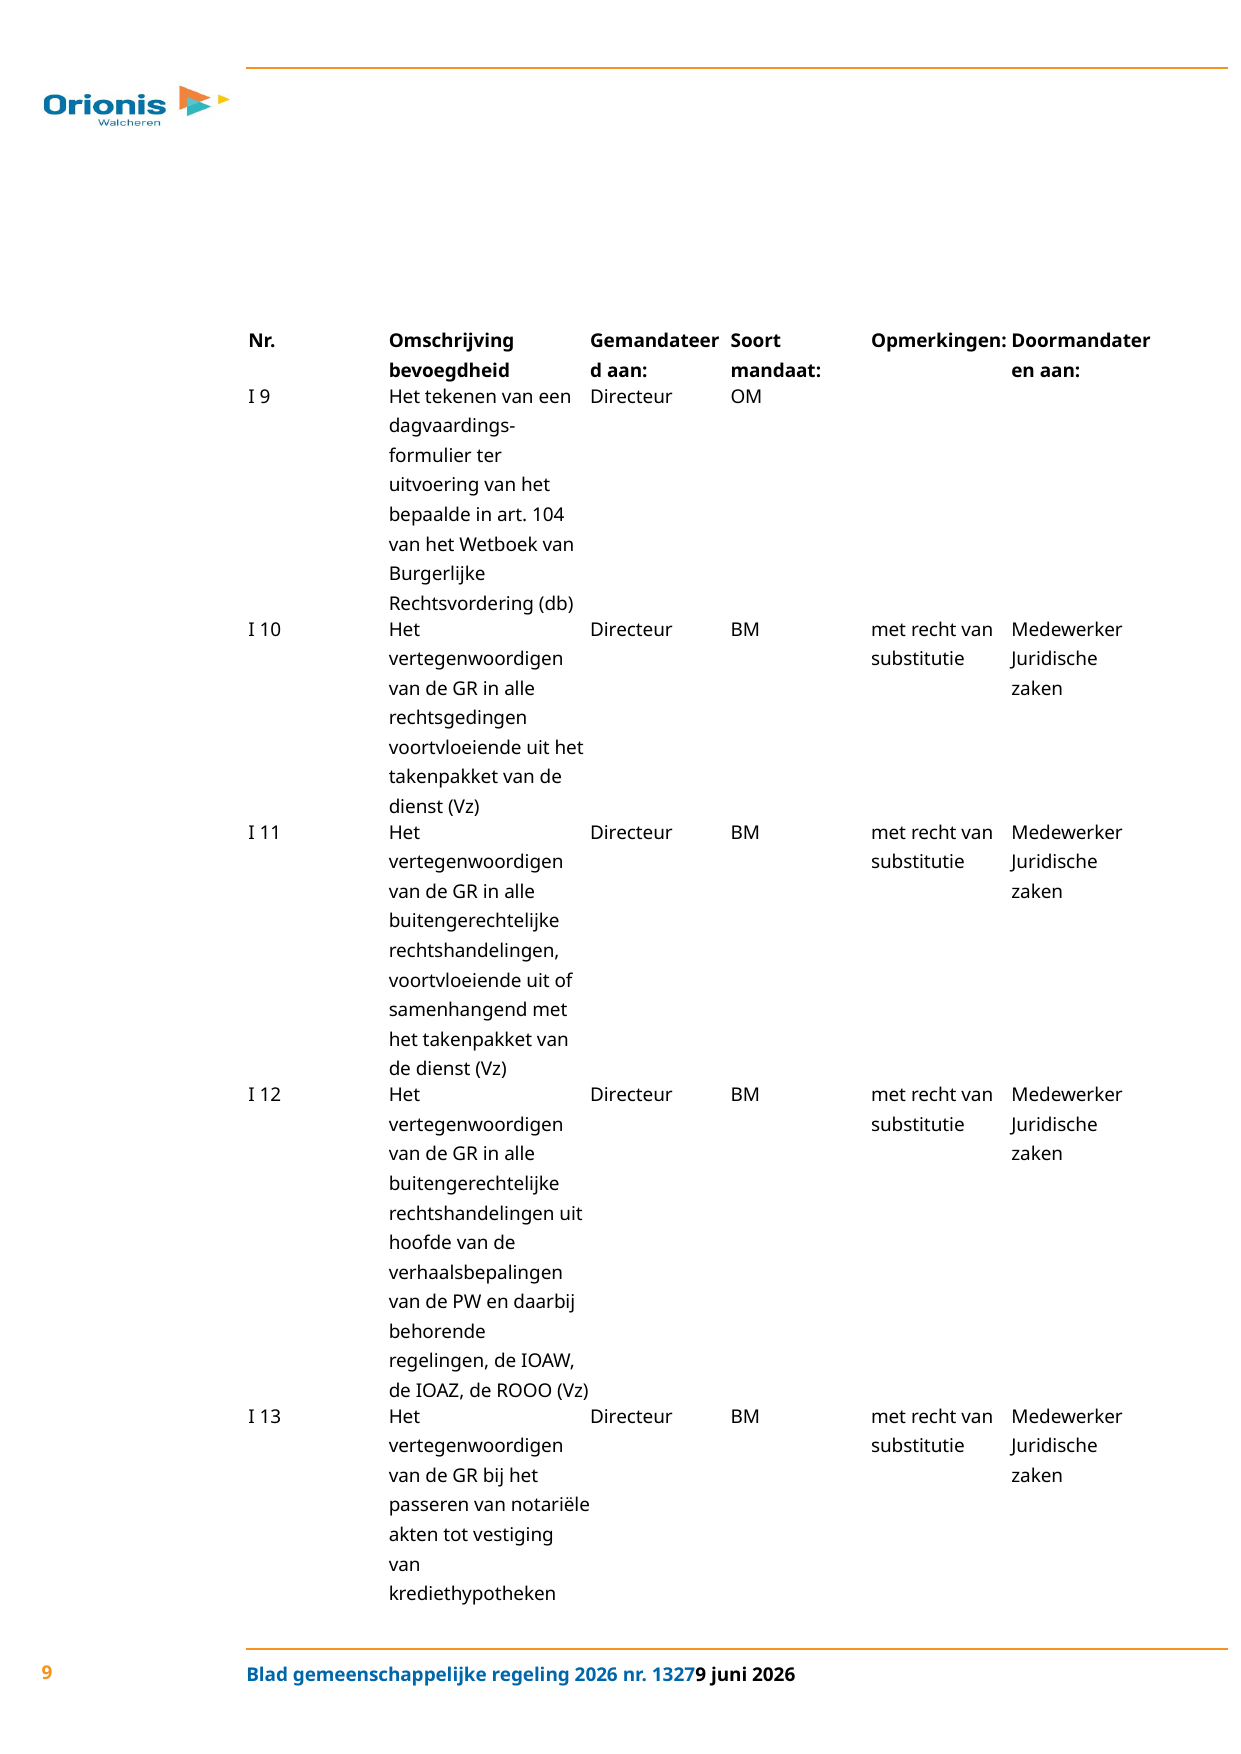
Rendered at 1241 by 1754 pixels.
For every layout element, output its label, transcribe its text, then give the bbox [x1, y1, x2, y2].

table_cell [389, 95, 590, 328]
table_cell Opmerkingen: [871, 328, 1011, 383]
table_cell Directeur [590, 1403, 730, 1606]
table_cell Directeur [590, 383, 730, 616]
table_cell Het vertegenwoordigen van de GR in alle rechtsgedingen voortvloeiende uit het takenpakket van de dienst (Vz) [389, 616, 590, 819]
table_cell Soort mandaat: [730, 328, 871, 383]
table_cell BM [730, 1081, 871, 1403]
table_cell [1011, 383, 1152, 616]
table_cell I 9 [248, 383, 388, 616]
table_cell Medewerker Juridische zaken [1011, 1403, 1152, 1606]
table_cell Directeur [590, 616, 730, 819]
table_cell Medewerker Juridische zaken [1011, 1081, 1152, 1403]
table_cell BM [730, 819, 871, 1081]
table_cell I 12 [248, 1081, 388, 1403]
table_cell Directeur [590, 819, 730, 1081]
table_cell Directeur [590, 1081, 730, 1403]
table_cell met recht van substitutie [871, 819, 1011, 1081]
table_cell [1011, 95, 1152, 328]
table_cell I 11 [248, 819, 388, 1081]
table_cell BM [730, 616, 871, 819]
table_cell Doormandateren aan: [1011, 328, 1152, 383]
table_cell Nr. [248, 328, 388, 383]
picture [41, 47, 231, 172]
table_cell Het vertegenwoordigen van de GR in alle buitengerechtelijke rechtshandelingen, voortvloeiende uit of samenhangend met het takenpakket van de dienst (Vz) [389, 819, 590, 1081]
table_cell met recht van substitutie [871, 1081, 1011, 1403]
table_cell I 10 [248, 616, 388, 819]
table_cell I 13 [248, 1403, 388, 1606]
table_cell Omschrijving bevoegdheid [389, 328, 590, 383]
table_cell Gemandateerd aan: [590, 328, 730, 383]
table_cell Het vertegenwoordigen van de GR in alle buitengerechtelijke rechtshandelingen uit hoofde van de verhaalsbepalingen van de PW en daarbij behorende regelingen, de IOAW, de IOAZ, de ROOO (Vz) [389, 1081, 590, 1403]
table_cell BM [730, 1403, 871, 1606]
table_cell Het vertegenwoordigen van de GR bij het passeren van notariële akten tot vestiging van krediethypotheken [389, 1403, 590, 1606]
table_cell [248, 95, 388, 328]
table_cell [730, 95, 871, 328]
table_cell Het tekenen van een dagvaardings-formulier ter uitvoering van het bepaalde in art. 104 van het Wetboek van Burgerlijke Rechtsvordering (db) [389, 383, 590, 616]
table_cell Medewerker Juridische zaken [1011, 819, 1152, 1081]
table_cell Medewerker Juridische zaken [1011, 616, 1152, 819]
table_cell met recht van substitutie [871, 1403, 1011, 1606]
table_cell [871, 383, 1011, 616]
table_cell [871, 95, 1011, 328]
table_cell met recht van substitutie [871, 616, 1011, 819]
table_cell [590, 95, 730, 328]
table_cell OM [730, 383, 871, 616]
